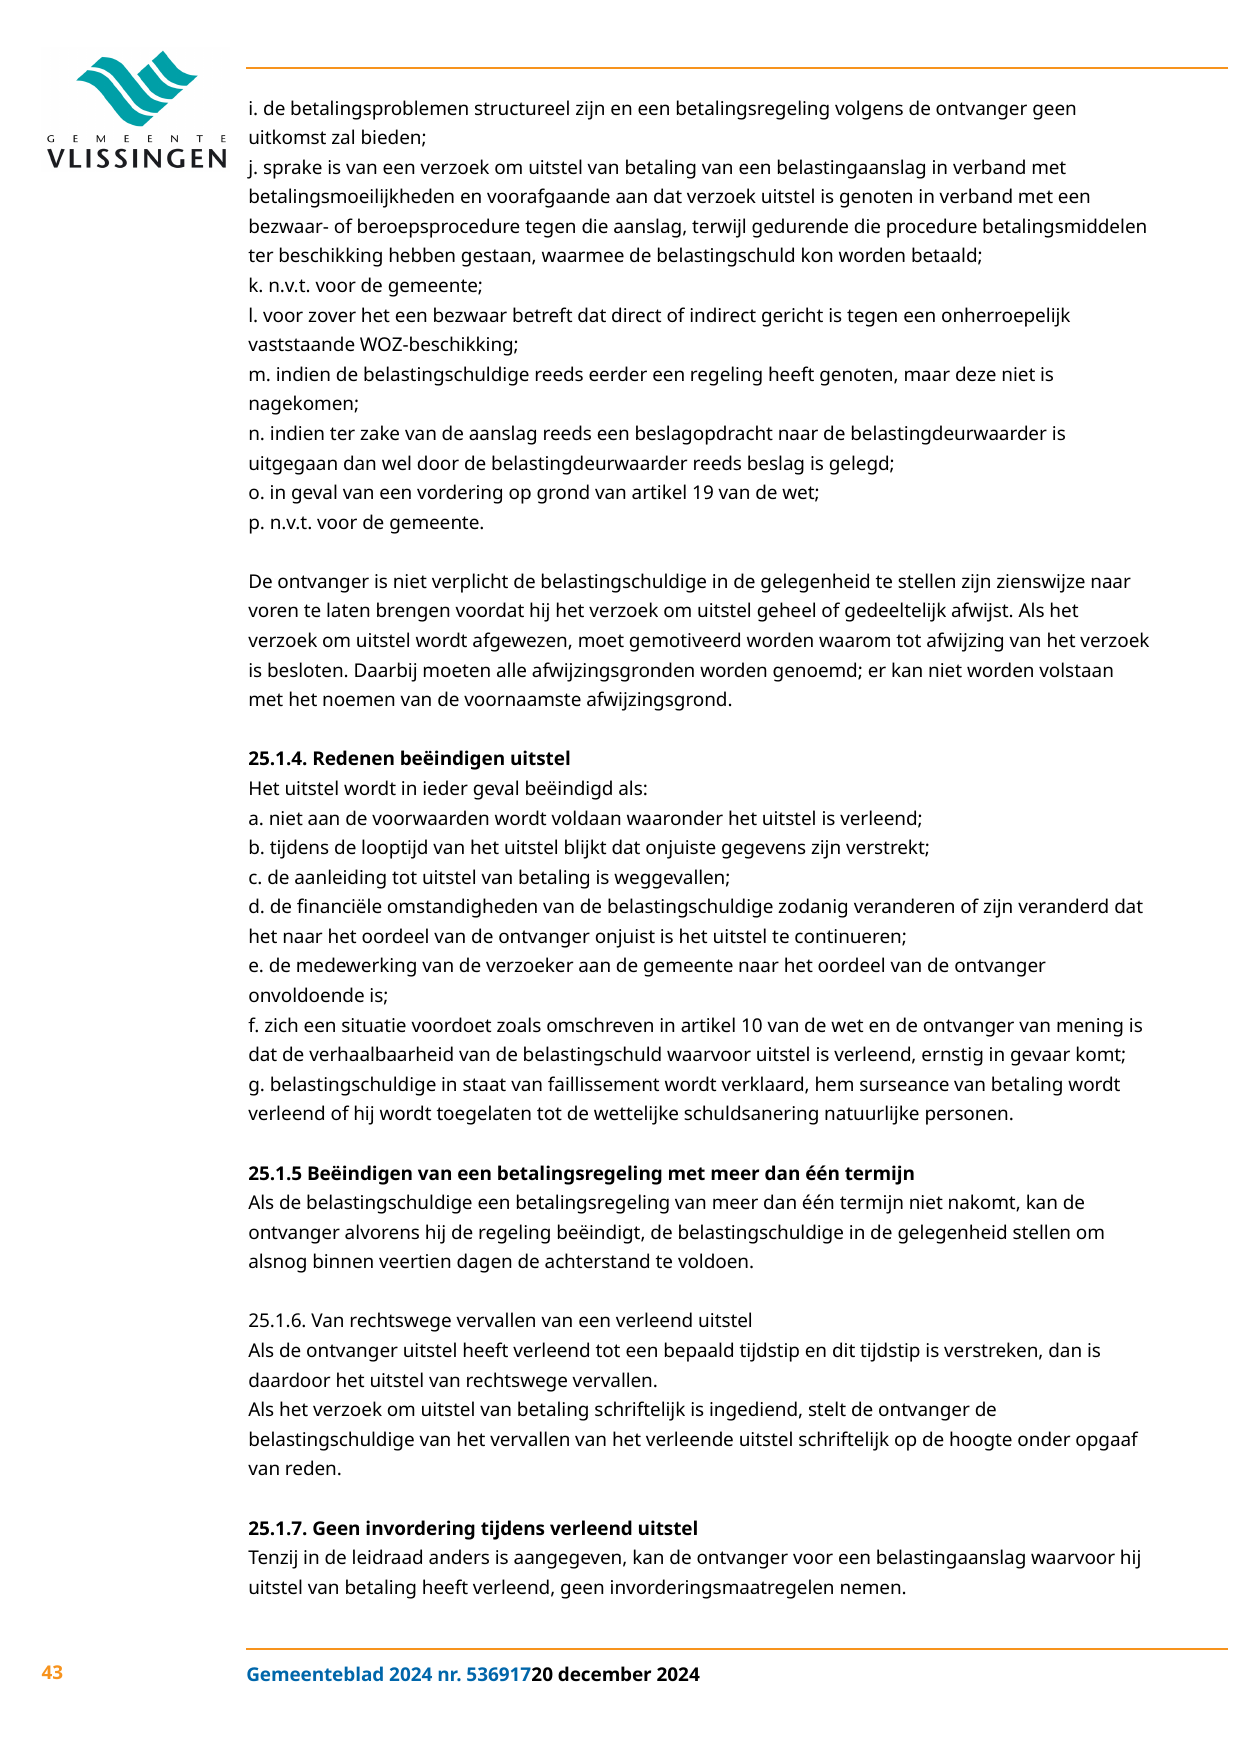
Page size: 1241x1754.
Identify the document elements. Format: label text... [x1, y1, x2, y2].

text l. voor zover het een bezwaar betreft dat direct of indirect gericht is tegen een onherroepelijk vaststaande WOZ-beschikking; [248, 302, 1152, 357]
text i. de betalingsproblemen structureel zijn en een betalingsregeling volgens de ontvanger geen uitkomst zal bieden; [248, 95, 1152, 150]
text Als de ontvanger uitstel heeft verleend tot een bepaald tijdstip en dit tijdstip is verstreken, dan is daardoor het uitstel van rechtswege vervallen. [248, 1337, 1152, 1393]
text 25.1.7. Geen invordering tijdens verleend uitstel [248, 1515, 1152, 1541]
text p. n.v.t. voor de gemeente. [248, 509, 1152, 535]
text Als het verzoek om uitstel van betaling schriftelijk is ingediend, stelt de ontvanger de belastingschuldige van het vervallen van het verleende uitstel schriftelijk op de hoogte onder opgaaf van reden. [248, 1396, 1152, 1481]
text b. tijdens de looptijd van het uitstel blijkt dat onjuiste gegevens zijn verstrekt; [248, 834, 1152, 860]
text 25.1.5 Beëindigen van een betalingsregeling met meer dan één termijn [248, 1160, 1152, 1186]
text a. niet aan de voorwaarden wordt voldaan waaronder het uitstel is verleend; [248, 805, 1152, 831]
text f. zich een situatie voordoet zoals omschreven in artikel 10 van de wet en de ontvanger van mening is dat de verhaalbaarheid van de belastingschuld waarvoor uitstel is verleend, ernstig in gevaar komt; [248, 1012, 1152, 1067]
text m. indien de belastingschuldige reeds eerder een regeling heeft genoten, maar deze niet is nagekomen; [248, 361, 1152, 416]
text 25.1.6. Van rechtswege vervallen van een verleend uitstel [248, 1308, 1152, 1333]
text Als de belastingschuldige een betalingsregeling van meer dan één termijn niet nakomt, kan de ontvanger alvorens hij de regeling beëindigt, de belastingschuldige in de gelegenheid stellen om alsnog binnen veertien dagen de achterstand te voldoen. [248, 1189, 1152, 1274]
text n. indien ter zake van de aanslag reeds een beslagopdracht naar de belastingdeurwaarder is uitgegaan dan wel door de belastingdeurwaarder reeds beslag is gelegd; [248, 420, 1152, 476]
text 25.1.4. Redenen beëindigen uitstel [248, 746, 1152, 771]
text e. de medewerking van de verzoeker aan de gemeente naar het oordeel van de ontvanger onvoldoende is; [248, 953, 1152, 1008]
text k. n.v.t. voor de gemeente; [248, 272, 1152, 298]
text o. in geval van een vordering op grond van artikel 19 van de wet; [248, 479, 1152, 505]
text j. sprake is van een verzoek om uitstel van betaling van een belastingaanslag in verband met betalingsmoeilijkheden en voorafgaande aan dat verzoek uitstel is genoten in verband met een bezwaar- of beroepsprocedure tegen die aanslag, terwijl gedurende die procedure betalingsmiddelen ter beschikking hebben gestaan, waarmee de belastingschuld kon worden betaald; [248, 154, 1152, 268]
text Het uitstel wordt in ieder geval beëindigd als: [248, 775, 1152, 801]
text De ontvanger is niet verplicht de belastingschuldige in de gelegenheid te stellen zijn zienswijze naar voren te laten brengen voordat hij het verzoek om uitstel geheel of gedeeltelijk afwijst. Als het verzoek om uitstel wordt afgewezen, moet gemotiveerd worden waarom tot afwijzing van het verzoek is besloten. Daarbij moeten alle afwijzingsgronden worden genoemd; er kan niet worden volstaan met het noemen van de voornaamste afwijzingsgrond. [248, 568, 1152, 712]
text d. de financiële omstandigheden van de belastingschuldige zodanig veranderen of zijn veranderd dat het naar het oordeel van de ontvanger onjuist is het uitstel te continueren; [248, 893, 1152, 949]
text c. de aanleiding tot uitstel van betaling is weggevallen; [248, 864, 1152, 890]
text g. belastingschuldige in staat van faillissement wordt verklaard, hem surseance van betaling wordt verleend of hij wordt toegelaten tot de wettelijke schuldsanering natuurlijke personen. [248, 1071, 1152, 1126]
text Tenzij in de leidraad anders is aangegeven, kan de ontvanger voor een belastingaanslag waarvoor hij uitstel van betaling heeft verleend, geen invorderingsmaatregelen nemen. [248, 1544, 1152, 1600]
picture [41, 47, 231, 172]
